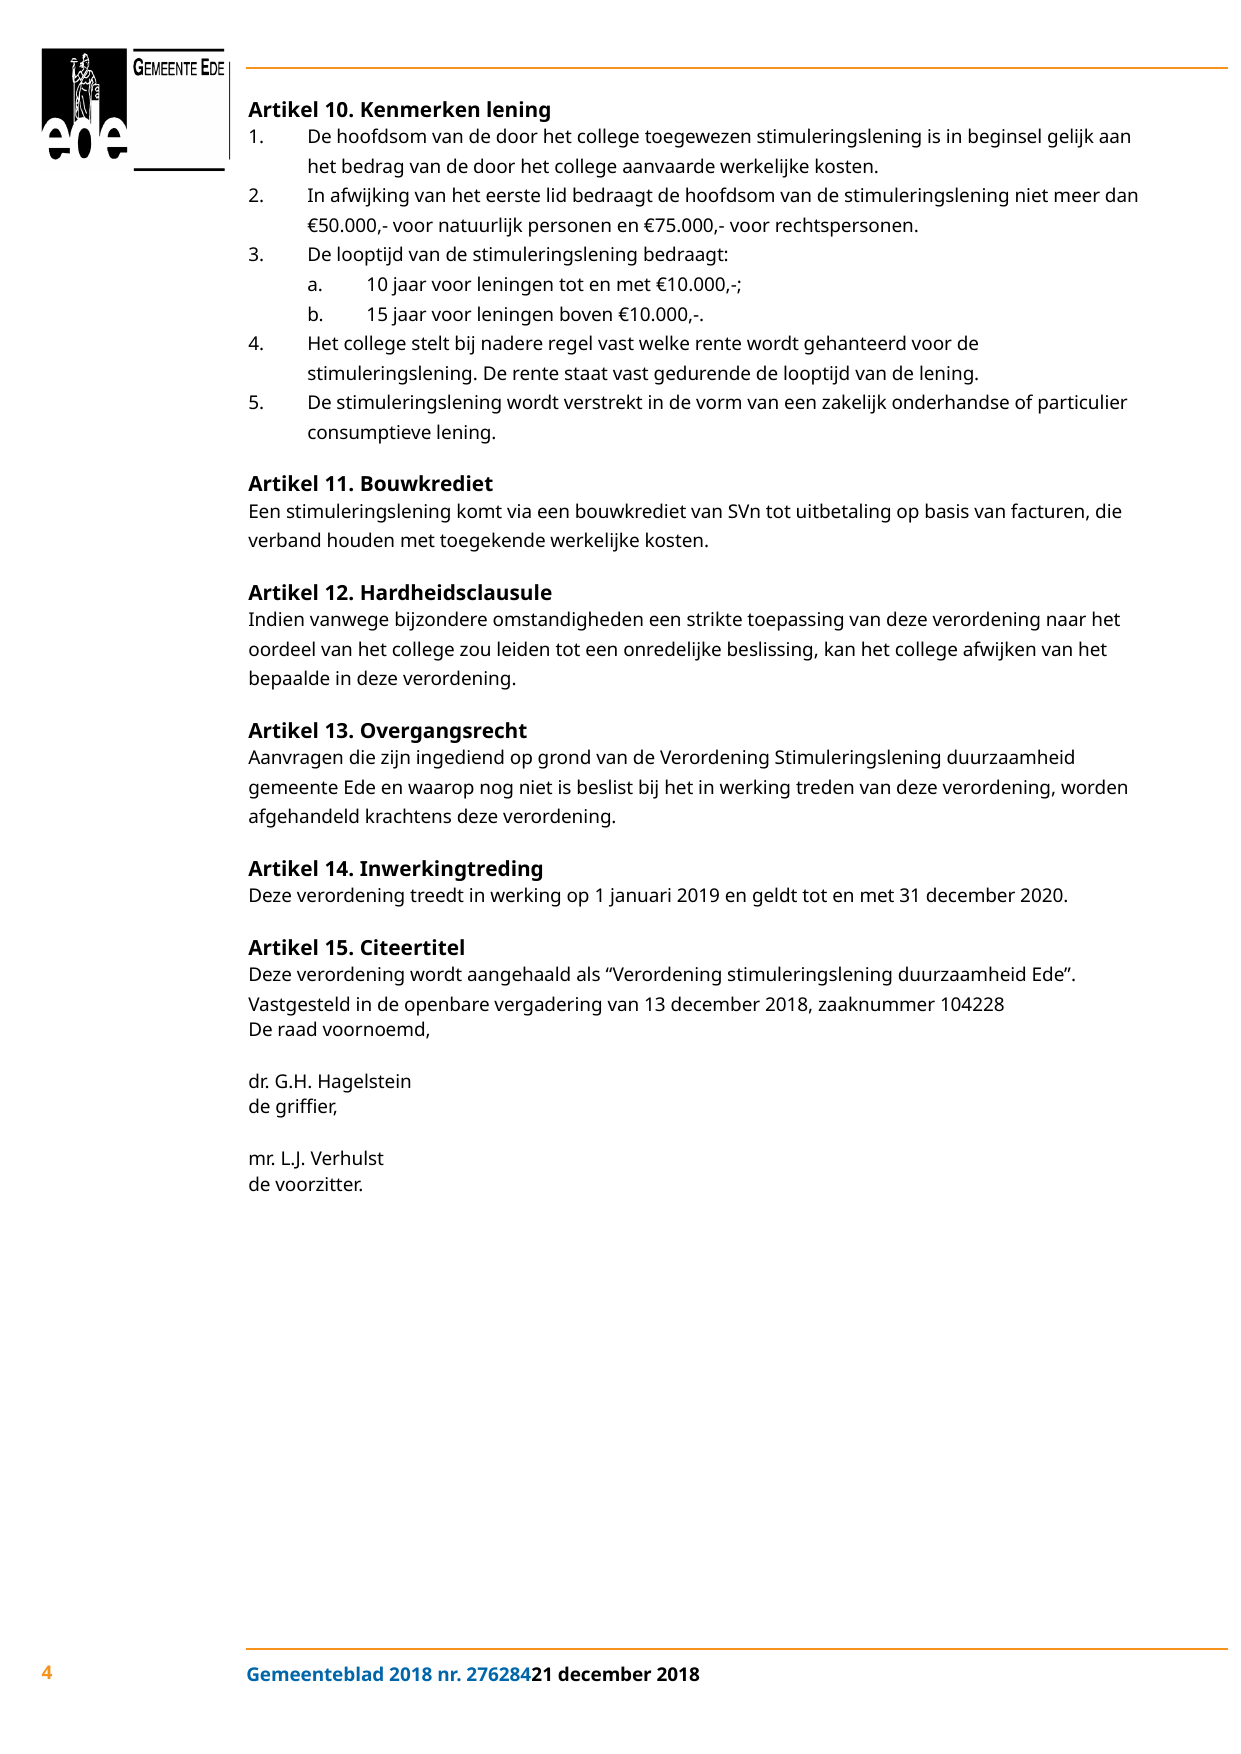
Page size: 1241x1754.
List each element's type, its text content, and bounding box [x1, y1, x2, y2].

list De hoofdsom van de door het college toegewezen stimuleringslening is in beginsel gelijk aan het bedrag van de door het college aanvaarde werkelijke kosten. [248, 123, 1152, 178]
text Artikel 11. Bouwkrediet [248, 469, 1152, 498]
text Artikel 13. Overgangsrecht [248, 716, 1152, 744]
list 15 jaar voor leningen boven €10.000,-. [307, 301, 1152, 326]
text de voorzitter. [248, 1171, 1152, 1197]
text Artikel 14. Inwerkingtreding [248, 854, 1152, 882]
picture [41, 47, 231, 172]
text Een stimuleringslening komt via een bouwkrediet van SVn tot uitbetaling op basis van facturen, die verband houden met toegekende werkelijke kosten. [248, 498, 1152, 553]
text de griffier, [248, 1094, 1152, 1119]
text Artikel 12. Hardheidsclausule [248, 578, 1152, 606]
text Vastgesteld in de openbare vergadering van 13 december 2018, zaaknummer 104228 [248, 991, 1152, 1017]
text dr. G.H. Hagelstein [248, 1068, 1152, 1094]
text De raad voornoemd, [248, 1017, 1152, 1042]
list De stimuleringslening wordt verstrekt in de vorm van een zakelijk onderhandse of particulier consumptieve lening. [248, 389, 1152, 445]
list In afwijking van het eerste lid bedraagt de hoofdsom van de stimuleringslening niet meer dan €50.000,- voor natuurlijk personen en €75.000,- voor rechtspersonen. [248, 182, 1152, 238]
text Artikel 15. Citeertitel [248, 933, 1152, 961]
text Indien vanwege bijzondere omstandigheden een strikte toepassing van deze verordening naar het oordeel van het college zou leiden tot een onredelijke beslissing, kan het college afwijken van het bepaalde in deze verordening. [248, 606, 1152, 691]
text mr. L.J. Verhulst [248, 1145, 1152, 1171]
list 10 jaar voor leningen tot en met €10.000,-; [307, 271, 1152, 297]
text Deze verordening wordt aangehaald als “Verordening stimuleringslening duurzaamheid Ede”. [248, 961, 1152, 987]
list De looptijd van de stimuleringslening bedraagt: [248, 242, 1152, 267]
text Aanvragen die zijn ingediend op grond van de Verordening Stimuleringslening duurzaamheid gemeente Ede en waarop nog niet is beslist bij het in werking treden van deze verordening, worden afgehandeld krachtens deze verordening. [248, 744, 1152, 829]
list Het college stelt bij nadere regel vast welke rente wordt gehanteerd voor de stimuleringslening. De rente staat vast gedurende de looptijd van de lening. [248, 330, 1152, 386]
text Deze verordening treedt in werking op 1 januari 2019 en geldt tot en met 31 december 2020. [248, 882, 1152, 908]
text Artikel 10. Kenmerken lening [248, 95, 1152, 123]
